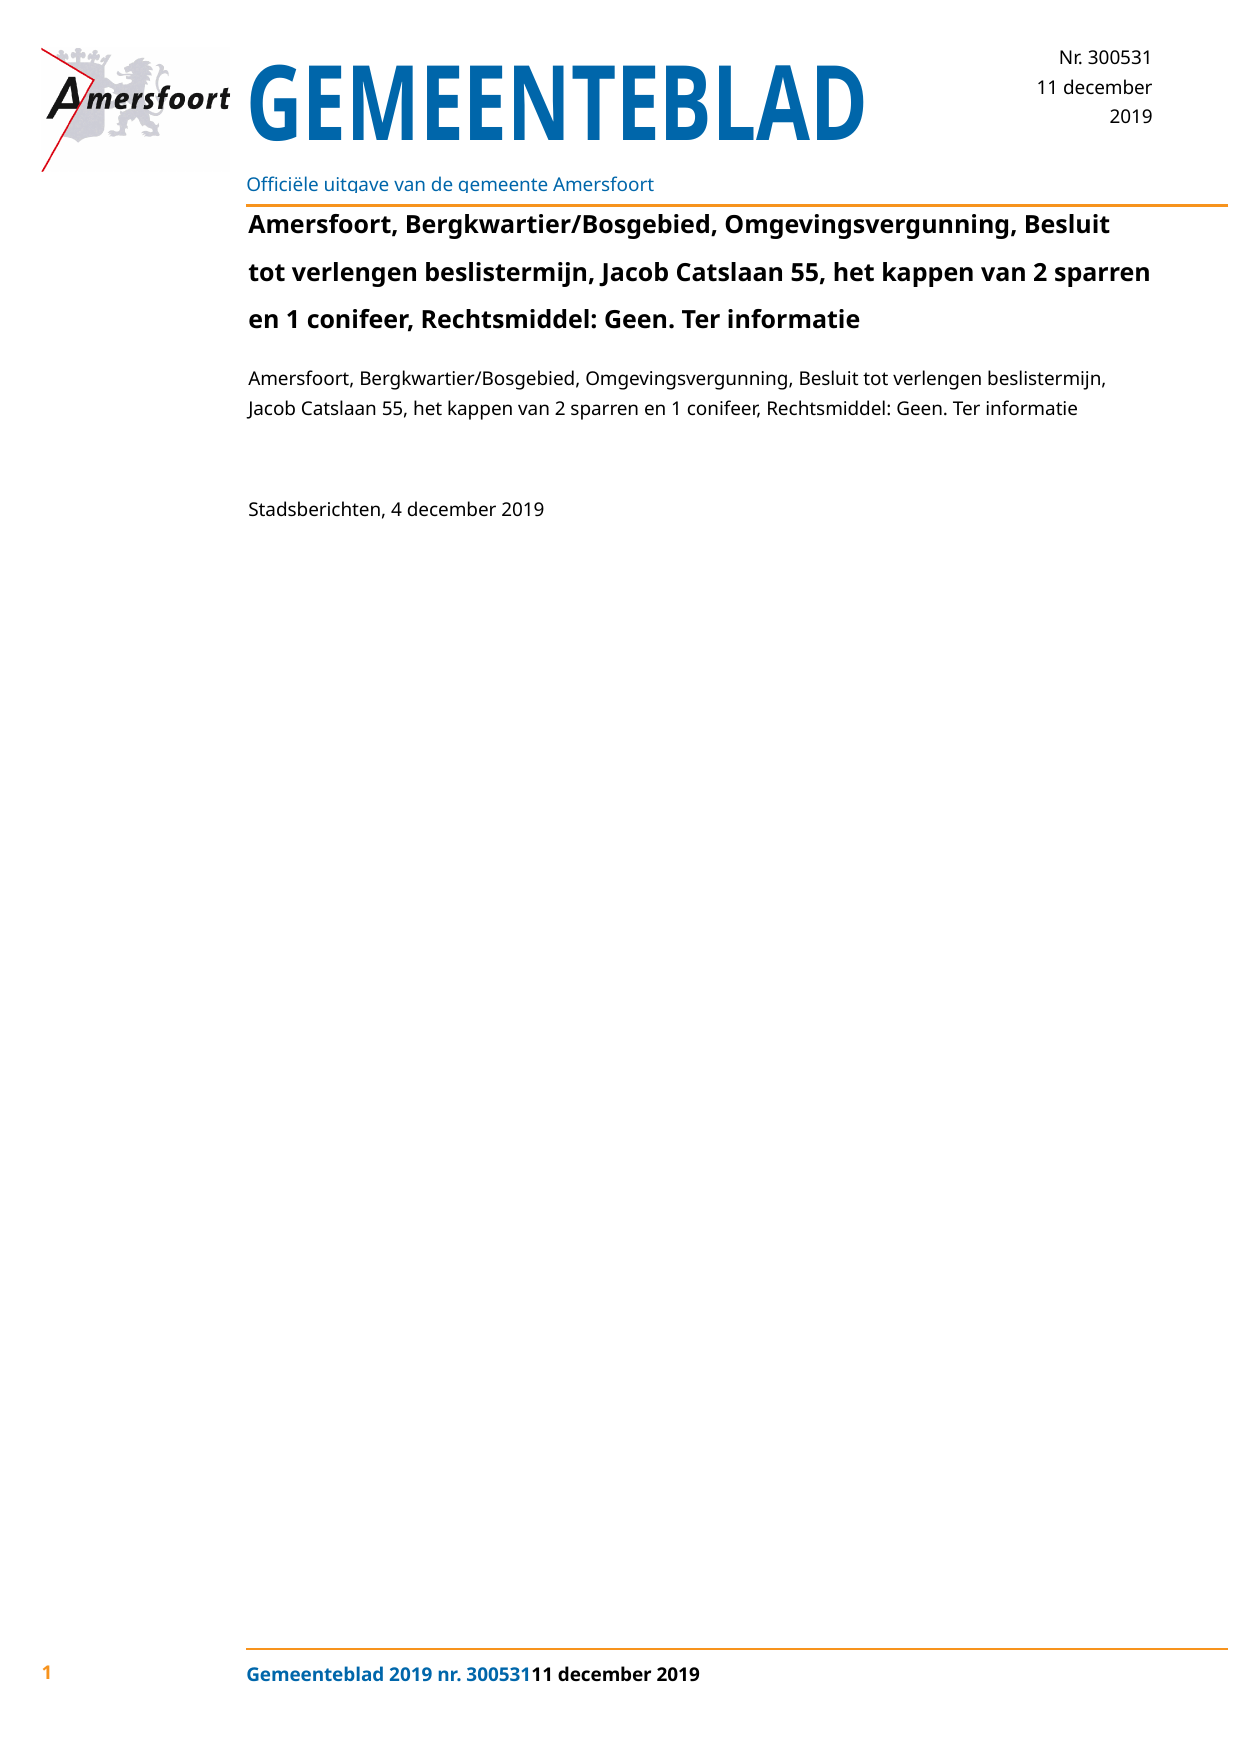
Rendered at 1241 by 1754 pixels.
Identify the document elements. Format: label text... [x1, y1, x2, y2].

text Stadsberichten, 4 december 2019 [248, 496, 1152, 522]
text Amersfoort, Bergkwartier/Bosgebied, Omgevingsvergunning, Besluit tot verlengen beslistermijn, Jacob Catslaan 55, het kappen van 2 sparren en 1 conifeer, Rechtsmiddel: Geen. Ter informatie [248, 366, 1152, 421]
picture [41, 47, 231, 172]
text Amersfoort, Bergkwartier/Bosgebied, Omgevingsvergunning, Besluit tot verlengen beslistermijn, Jacob Catslaan 55, het kappen van 2 sparren en 1 conifeer, Rechtsmiddel: Geen. Ter informatie [248, 207, 1152, 336]
